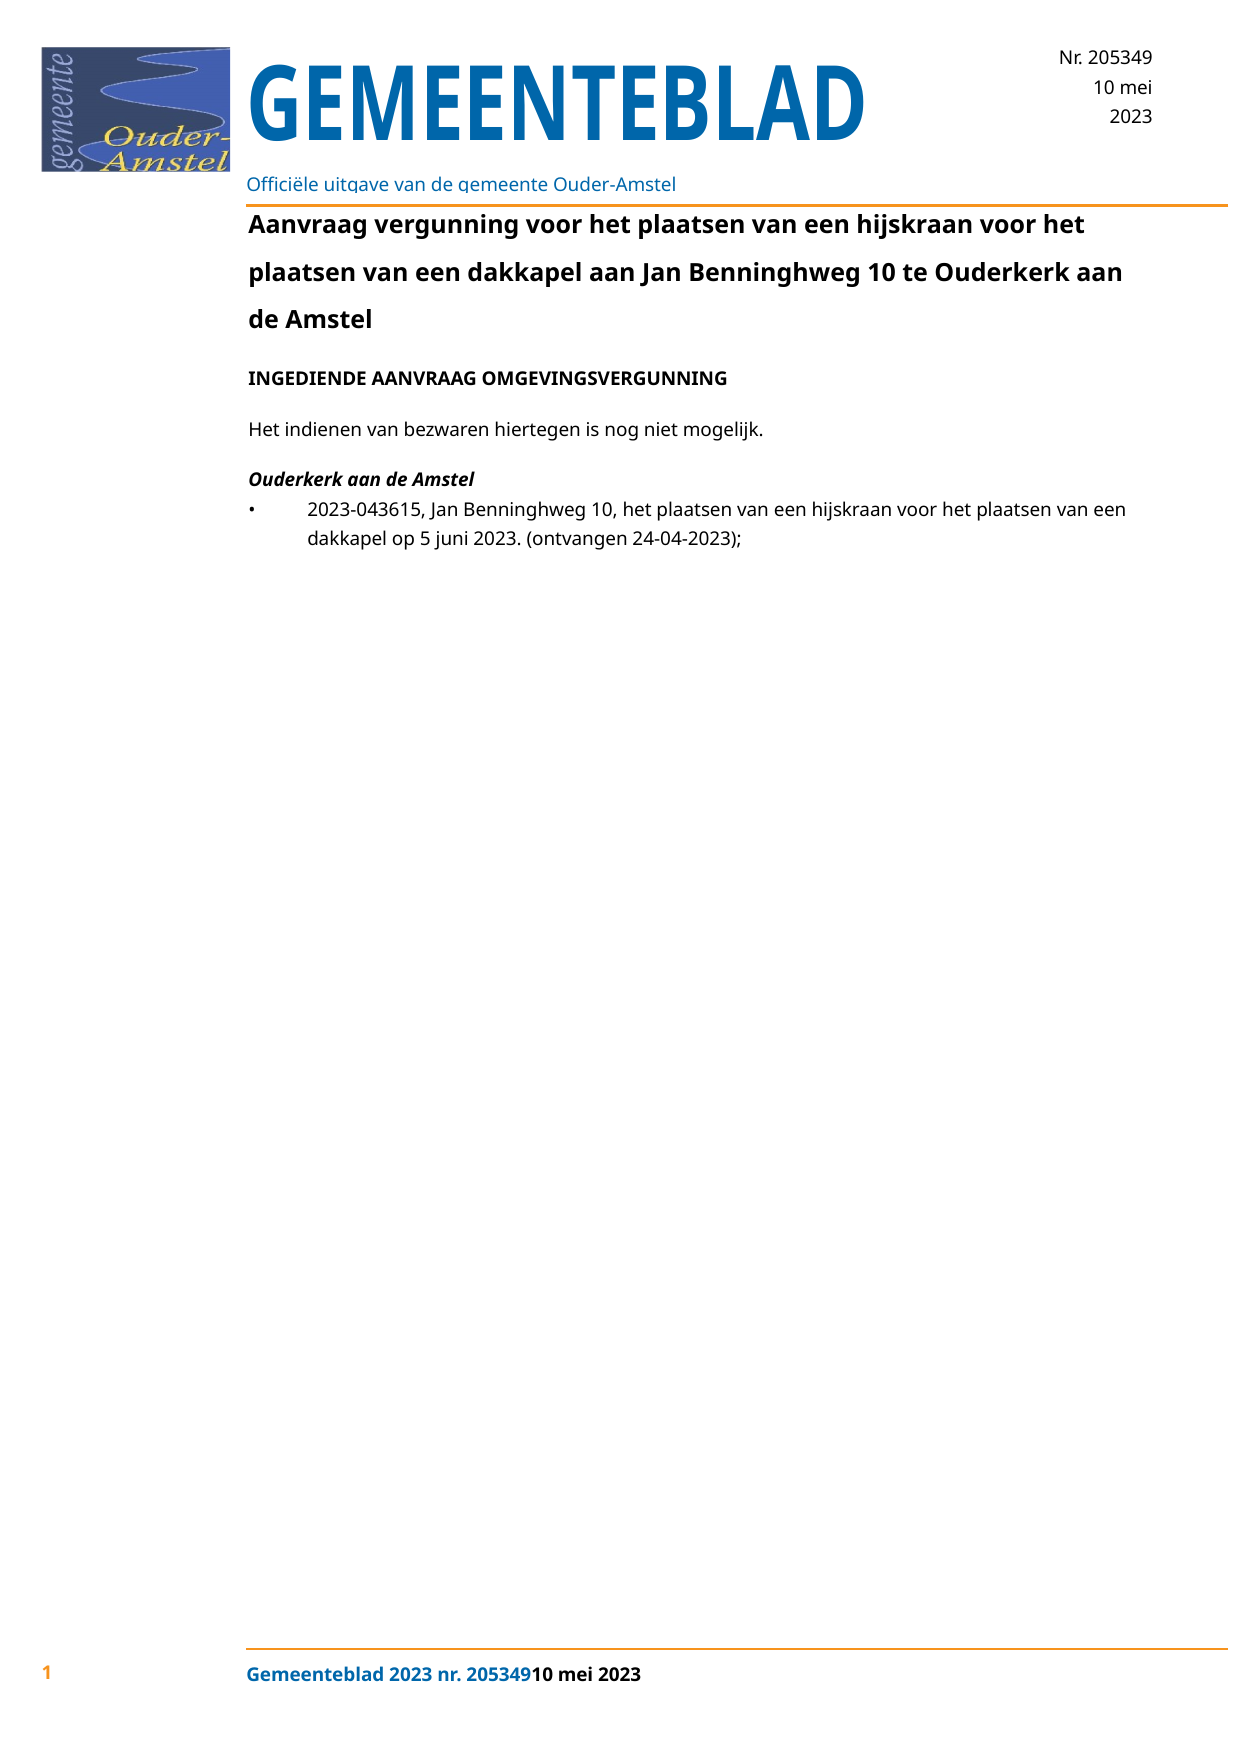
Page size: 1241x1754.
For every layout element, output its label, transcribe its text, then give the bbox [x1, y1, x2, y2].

text Ouderkerk aan de Amstel [248, 466, 1152, 492]
text Aanvraag vergunning voor het plaatsen van een hijskraan voor het plaatsen van een dakkapel aan Jan Benninghweg 10 te Ouderkerk aan de Amstel [248, 207, 1152, 336]
text INGEDIENDE AANVRAAG OMGEVINGSVERGUNNING [248, 366, 1152, 391]
text Het indienen van bezwaren hiertegen is nog niet mogelijk. [248, 416, 1152, 442]
picture [41, 47, 231, 172]
list 2023-043615, Jan Benninghweg 10, het plaatsen van een hijskraan voor het plaatsen van een dakkapel op 5 juni 2023. (ontvangen 24-04-2023); [248, 496, 1152, 551]
